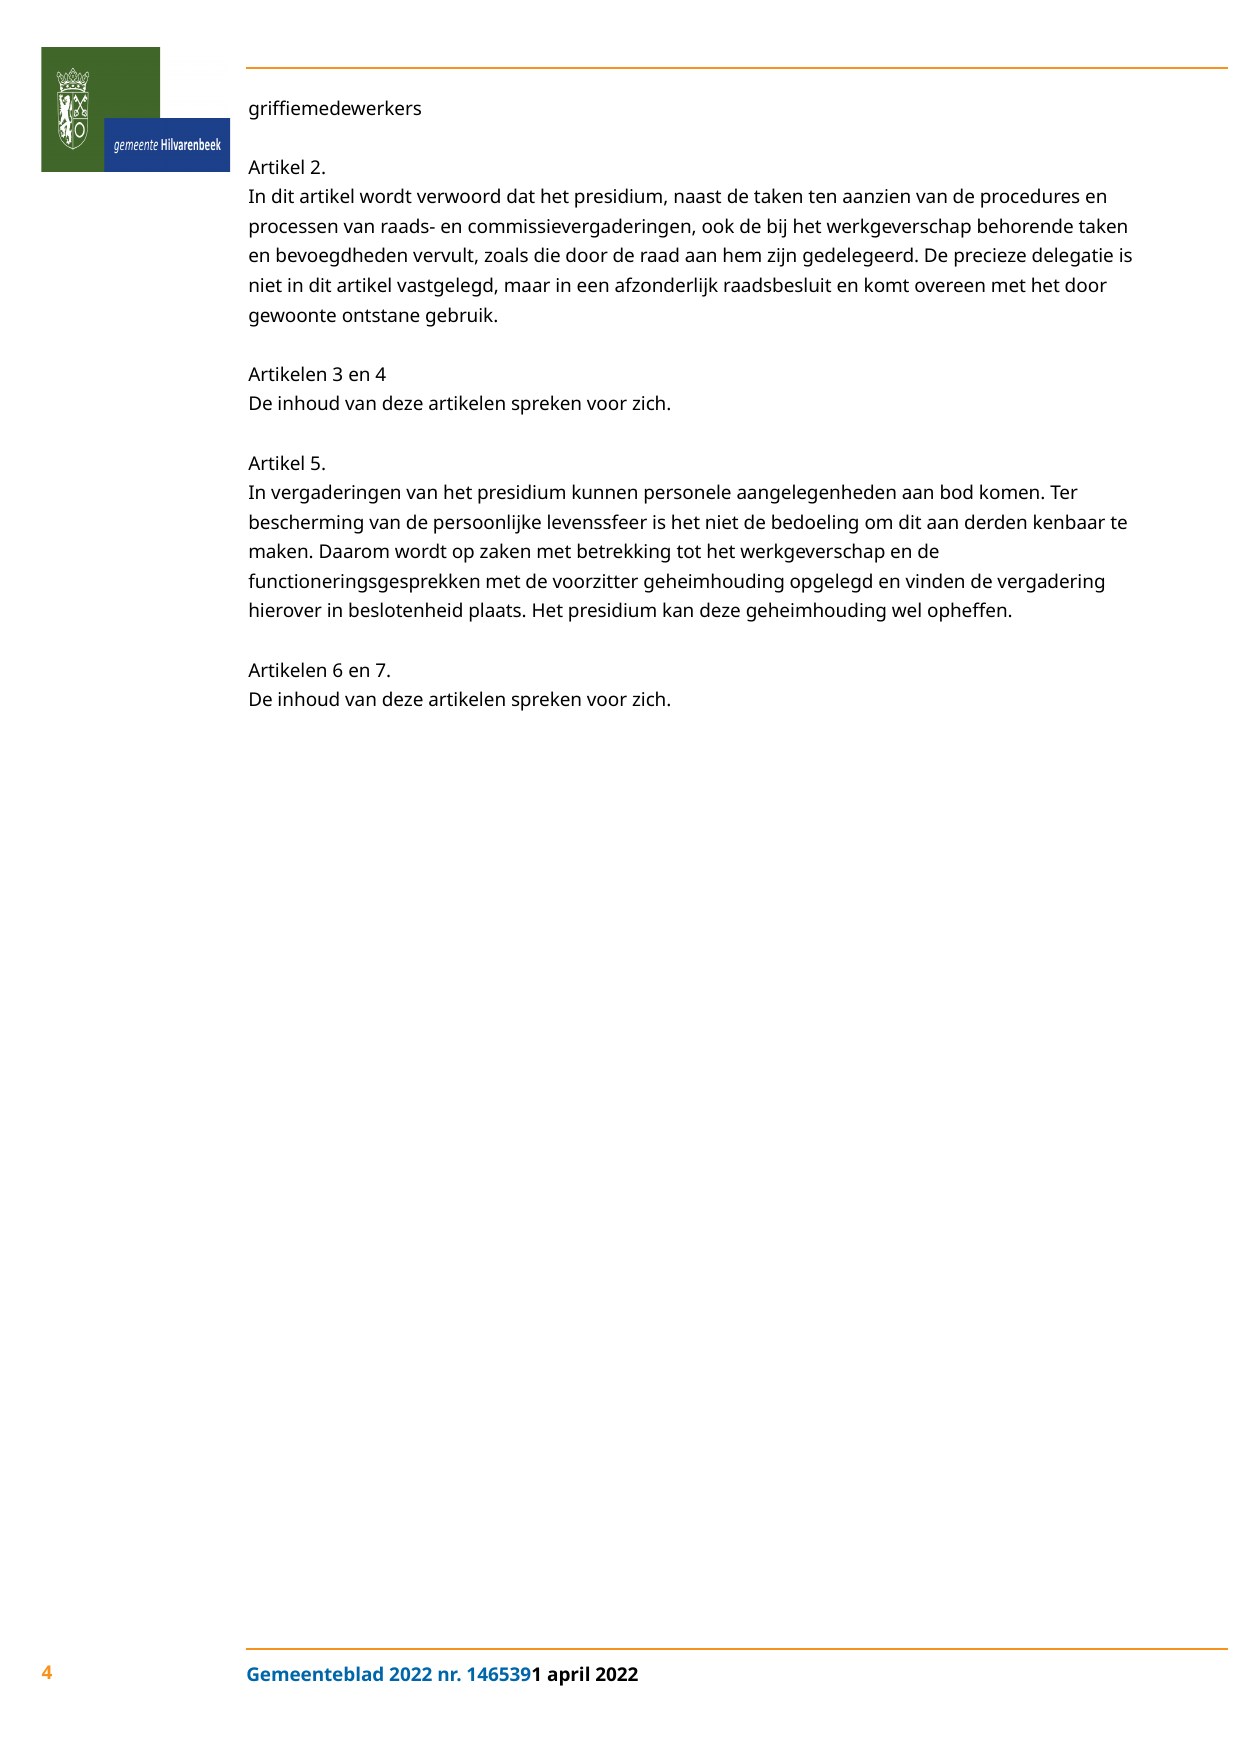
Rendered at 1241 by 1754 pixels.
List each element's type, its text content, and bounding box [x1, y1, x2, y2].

text Artikel 2. [248, 154, 1152, 180]
picture [41, 47, 231, 172]
text Artikelen 3 en 4 [248, 361, 1152, 387]
text griffiemedewerkers [248, 95, 1152, 121]
text In dit artikel wordt verwoord dat het presidium, naast de taken ten aanzien van de procedures en processen van raads- en commissievergaderingen, ook de bij het werkgeverschap behorende taken en bevoegdheden vervult, zoals die door de raad aan hem zijn gedelegeerd. De precieze delegatie is niet in dit artikel vastgelegd, maar in een afzonderlijk raadsbesluit en komt overeen met het door gewoonte ontstane gebruik. [248, 183, 1152, 328]
text Artikelen 6 en 7. [248, 657, 1152, 683]
text De inhoud van deze artikelen spreken voor zich. [248, 391, 1152, 416]
text In vergaderingen van het presidium kunnen personele aangelegenheden aan bod komen. Ter bescherming van de persoonlijke levenssfeer is het niet de bedoeling om dit aan derden kenbaar te maken. Daarom wordt op zaken met betrekking tot het werkgeverschap en de functioneringsgesprekken met de voorzitter geheimhouding opgelegd en vinden de vergadering hierover in beslotenheid plaats. Het presidium kan deze geheimhouding wel opheffen. [248, 479, 1152, 623]
text Artikel 5. [248, 450, 1152, 476]
text De inhoud van deze artikelen spreken voor zich. [248, 686, 1152, 712]
